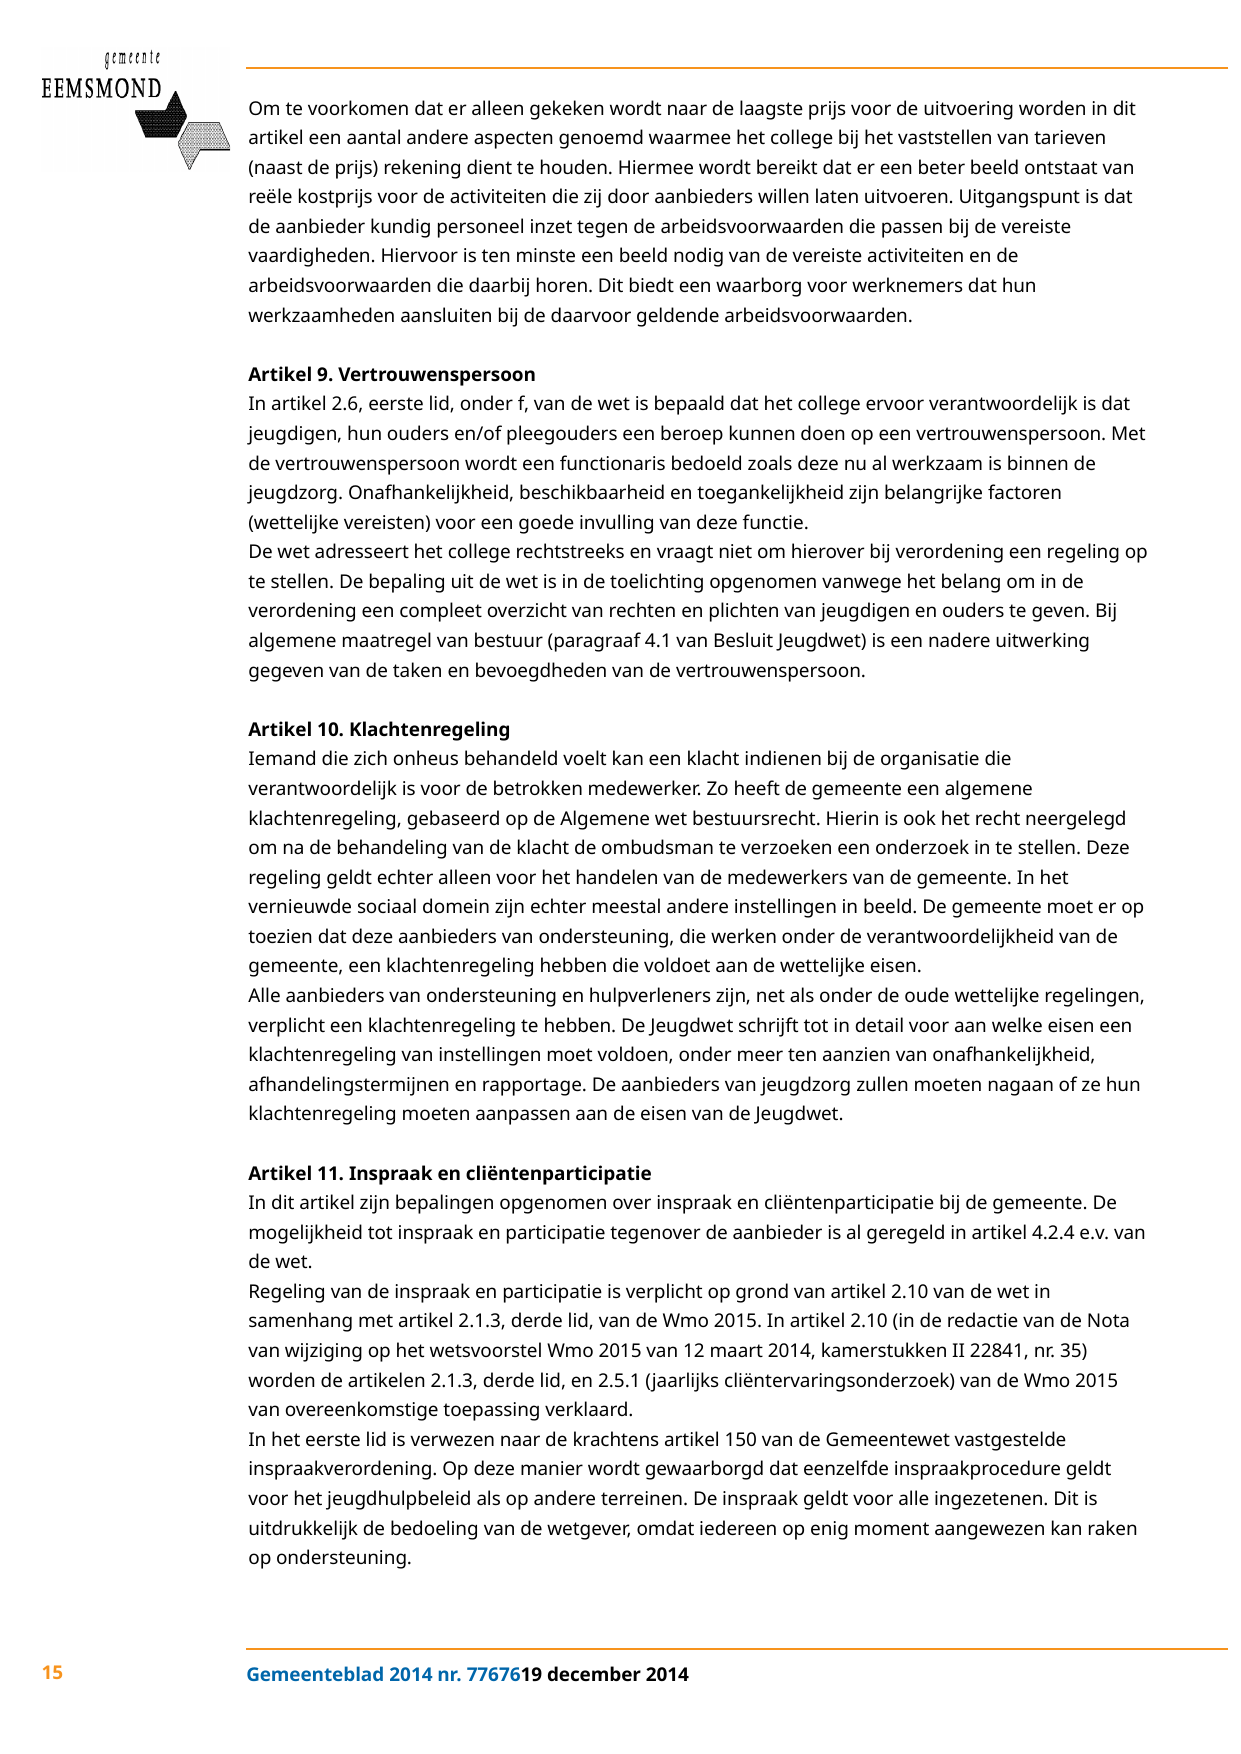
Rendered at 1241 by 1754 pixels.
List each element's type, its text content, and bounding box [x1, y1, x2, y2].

text Artikel 9. Vertrouwenspersoon [248, 361, 1152, 387]
text De wet adresseert het college rechtstreeks en vraagt niet om hierover bij verordening een regeling op te stellen. De bepaling uit de wet is in de toelichting opgenomen vanwege het belang om in de verordening een compleet overzicht van rechten en plichten van jeugdigen en ouders te geven. Bij algemene maatregel van bestuur (paragraaf 4.1 van Besluit Jeugdwet) is een nadere uitwerking gegeven van de taken en bevoegdheden van de vertrouwenspersoon. [248, 538, 1152, 683]
text In het eerste lid is verwezen naar de krachtens artikel 150 van de Gemeentewet vastgestelde inspraakverordening. Op deze manier wordt gewaarborgd dat eenzelfde inspraakprocedure geldt voor het jeugdhulpbeleid als op andere terreinen. De inspraak geldt voor alle ingezetenen. Dit is uitdrukkelijk de bedoeling van de wetgever, omdat iedereen op enig moment aangewezen kan raken op ondersteuning. [248, 1426, 1152, 1570]
text Alle aanbieders van ondersteuning en hulpverleners zijn, net als onder de oude wettelijke regelingen, verplicht een klachtenregeling te hebben. De Jeugdwet schrijft tot in detail voor aan welke eisen een klachtenregeling van instellingen moet voldoen, onder meer ten aanzien van onafhankelijkheid, afhandelingstermijnen en rapportage. De aanbieders van jeugdzorg zullen moeten nagaan of ze hun klachtenregeling moeten aanpassen aan de eisen van de Jeugdwet. [248, 982, 1152, 1126]
text Artikel 10. Klachtenregeling [248, 716, 1152, 742]
text In artikel 2.6, eerste lid, onder f, van de wet is bepaald dat het college ervoor verantwoordelijk is dat jeugdigen, hun ouders en/of pleegouders een beroep kunnen doen op een vertrouwenspersoon. Met de vertrouwenspersoon wordt een functionaris bedoeld zoals deze nu al werkzaam is binnen de jeugdzorg. Onafhankelijkheid, beschikbaarheid en toegankelijkheid zijn belangrijke factoren (wettelijke vereisten) voor een goede invulling van deze functie. [248, 391, 1152, 535]
text Artikel 11. Inspraak en cliëntenparticipatie [248, 1160, 1152, 1186]
text In dit artikel zijn bepalingen opgenomen over inspraak en cliëntenparticipatie bij de gemeente. De mogelijkheid tot inspraak en participatie tegenover de aanbieder is al geregeld in artikel 4.2.4 e.v. van de wet. [248, 1189, 1152, 1274]
text Om te voorkomen dat er alleen gekeken wordt naar de laagste prijs voor de uitvoering worden in dit artikel een aantal andere aspecten genoemd waarmee het college bij het vaststellen van tarieven (naast de prijs) rekening dient te houden. Hiermee wordt bereikt dat er een beter beeld ontstaat van reële kostprijs voor de activiteiten die zij door aanbieders willen laten uitvoeren. Uitgangspunt is dat de aanbieder kundig personeel inzet tegen de arbeidsvoorwaarden die passen bij de vereiste vaardigheden. Hiervoor is ten minste een beeld nodig van de vereiste activiteiten en de arbeidsvoorwaarden die daarbij horen. Dit biedt een waarborg voor werknemers dat hun werkzaamheden aansluiten bij de daarvoor geldende arbeidsvoorwaarden. [248, 95, 1152, 328]
text Regeling van de inspraak en participatie is verplicht op grond van artikel 2.10 van de wet in samenhang met artikel 2.1.3, derde lid, van de Wmo 2015. In artikel 2.10 (in de redactie van de Nota van wijziging op het wetsvoorstel Wmo 2015 van 12 maart 2014, kamerstukken II 22841, nr. 35) worden de artikelen 2.1.3, derde lid, en 2.5.1 (jaarlijks cliëntervaringsonderzoek) van de Wmo 2015 van overeenkomstige toepassing verklaard. [248, 1278, 1152, 1422]
text Iemand die zich onheus behandeld voelt kan een klacht indienen bij de organisatie die verantwoordelijk is voor de betrokken medewerker. Zo heeft de gemeente een algemene klachtenregeling, gebaseerd op de Algemene wet bestuursrecht. Hierin is ook het recht neergelegd om na de behandeling van de klacht de ombudsman te verzoeken een onderzoek in te stellen. Deze regeling geldt echter alleen voor het handelen van de medewerkers van de gemeente. In het vernieuwde sociaal domein zijn echter meestal andere instellingen in beeld. De gemeente moet er op toezien dat deze aanbieders van ondersteuning, die werken onder de verantwoordelijkheid van de gemeente, een klachtenregeling hebben die voldoet aan de wettelijke eisen. [248, 746, 1152, 978]
picture [41, 47, 231, 172]
